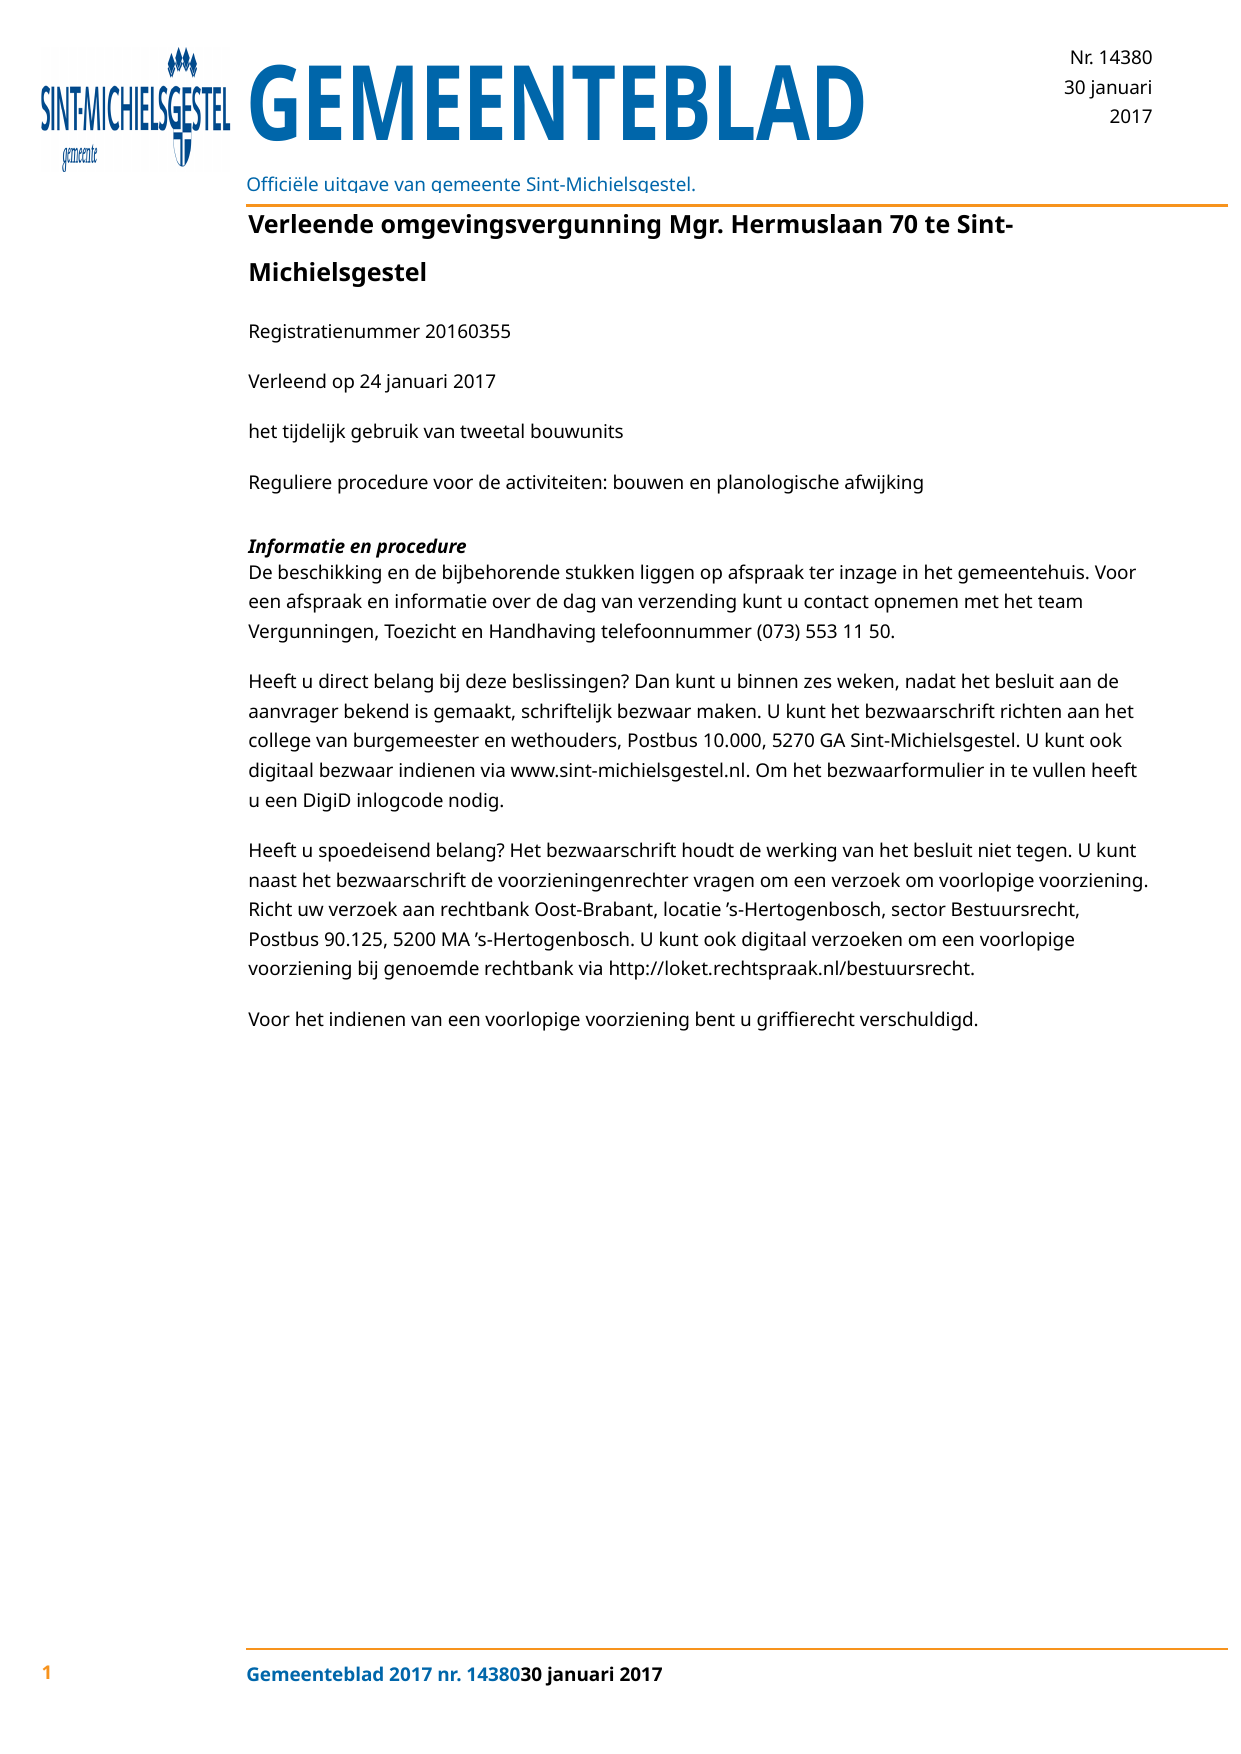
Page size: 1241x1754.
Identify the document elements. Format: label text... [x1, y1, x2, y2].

text Informatie en procedure [248, 533, 1152, 559]
text Verleend op 24 januari 2017 [248, 368, 1152, 394]
text Heeft u direct belang bij deze beslissingen? Dan kunt u binnen zes weken, nadat het besluit aan de aanvrager bekend is gemaakt, schriftelijk bezwaar maken. U kunt het bezwaarschrift richten aan het college van burgemeester en wethouders, Postbus 10.000, 5270 GA Sint-Michielsgestel. U kunt ook digitaal bezwaar indienen via www.sint-michielsgestel.nl. Om het bezwaarformulier in te vullen heeft u een DigiD inlogcode nodig. [248, 668, 1152, 812]
text Reguliere procedure voor de activiteiten: bouwen en planologische afwijking [248, 469, 1152, 495]
text Registratienummer 20160355 [248, 318, 1152, 344]
text het tijdelijk gebruik van tweetal bouwunits [248, 419, 1152, 444]
text Voor het indienen van een voorlopige voorziening bent u griffierecht verschuldigd. [248, 1006, 1152, 1032]
text Heeft u spoedeisend belang? Het bezwaarschrift houdt de werking van het besluit niet tegen. U kunt naast het bezwaarschrift de voorzieningenrechter vragen om een verzoek om voorlopige voorziening. Richt uw verzoek aan rechtbank Oost-Brabant, locatie ’s-Hertogenbosch, sector Bestuursrecht, Postbus 90.125, 5200 MA ’s-Hertogenbosch. U kunt ook digitaal verzoeken om een voorlopige voorziening bij genoemde rechtbank via http://loket.rechtspraak.nl/bestuursrecht. [248, 837, 1152, 981]
text Verleende omgevingsvergunning Mgr. Hermuslaan 70 te Sint-Michielsgestel [248, 207, 1152, 288]
picture [41, 47, 231, 172]
text De beschikking en de bijbehorende stukken liggen op afspraak ter inzage in het gemeentehuis. Voor een afspraak en informatie over de dag van verzending kunt u contact opnemen met het team Vergunningen, Toezicht en Handhaving telefoonnummer (073) 553 11 50. [248, 559, 1152, 644]
